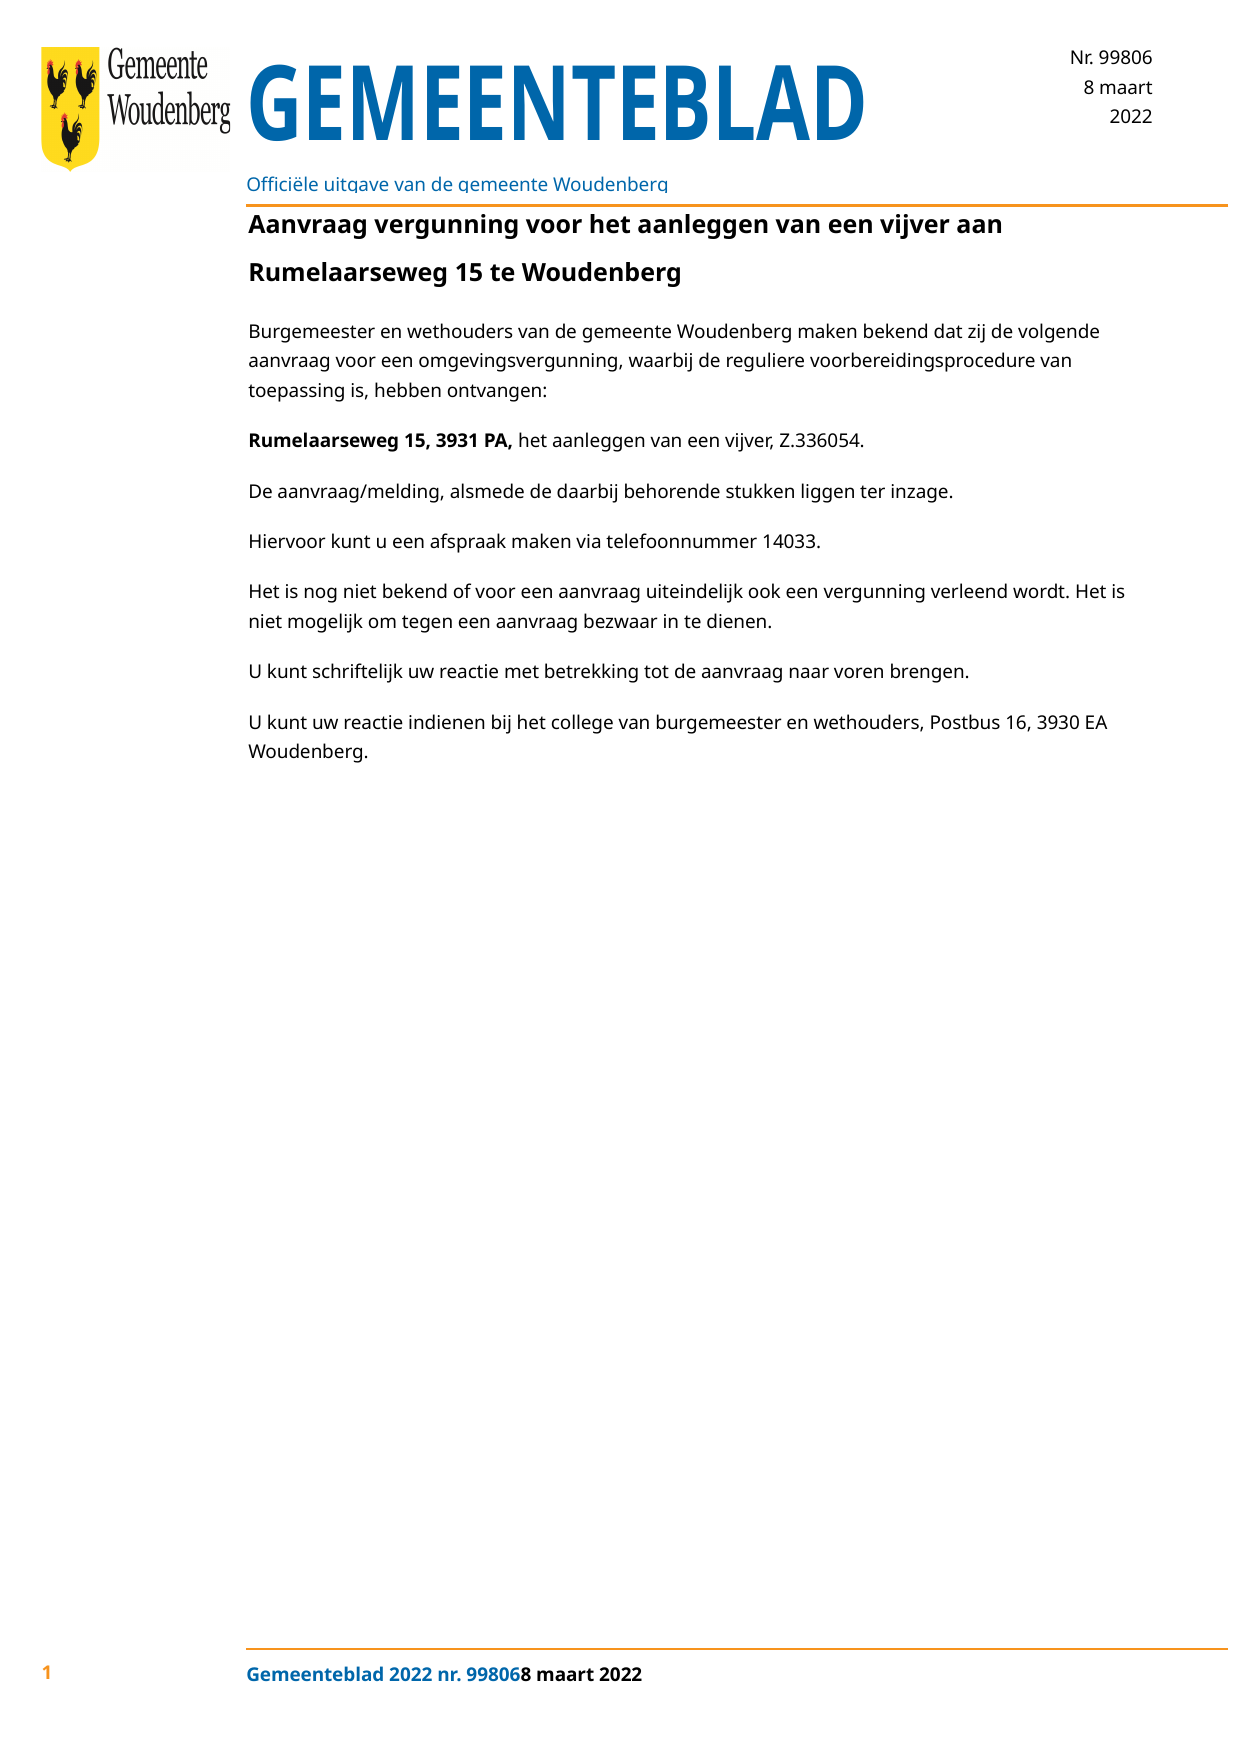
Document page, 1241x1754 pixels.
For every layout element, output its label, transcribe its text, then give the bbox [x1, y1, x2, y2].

text Hiervoor kunt u een afspraak maken via telefoonnummer 14033. [248, 528, 1152, 554]
text Burgemeester en wethouders van de gemeente Woudenberg maken bekend dat zij de volgende aanvraag voor een omgevingsvergunning, waarbij de reguliere voorbereidingsprocedure van toepassing is, hebben ontvangen: [248, 318, 1152, 403]
text U kunt schriftelijk uw reactie met betrekking tot de aanvraag naar voren brengen. [248, 659, 1152, 684]
text U kunt uw reactie indienen bij het college van burgemeester en wethouders, Postbus 16, 3930 EA Woudenberg. [248, 709, 1152, 764]
text Aanvraag vergunning voor het aanleggen van een vijver aan Rumelaarseweg 15 te Woudenberg [248, 207, 1152, 288]
text Rumelaarseweg 15, 3931 PA, het aanleggen van een vijver, Z.336054. [248, 427, 1152, 453]
text De aanvraag/melding, alsmede de daarbij behorende stukken liggen ter inzage. [248, 478, 1152, 504]
text Het is nog niet bekend of voor een aanvraag uiteindelijk ook een vergunning verleend wordt. Het is niet mogelijk om tegen een aanvraag bezwaar in te dienen. [248, 579, 1152, 634]
picture [41, 47, 231, 172]
